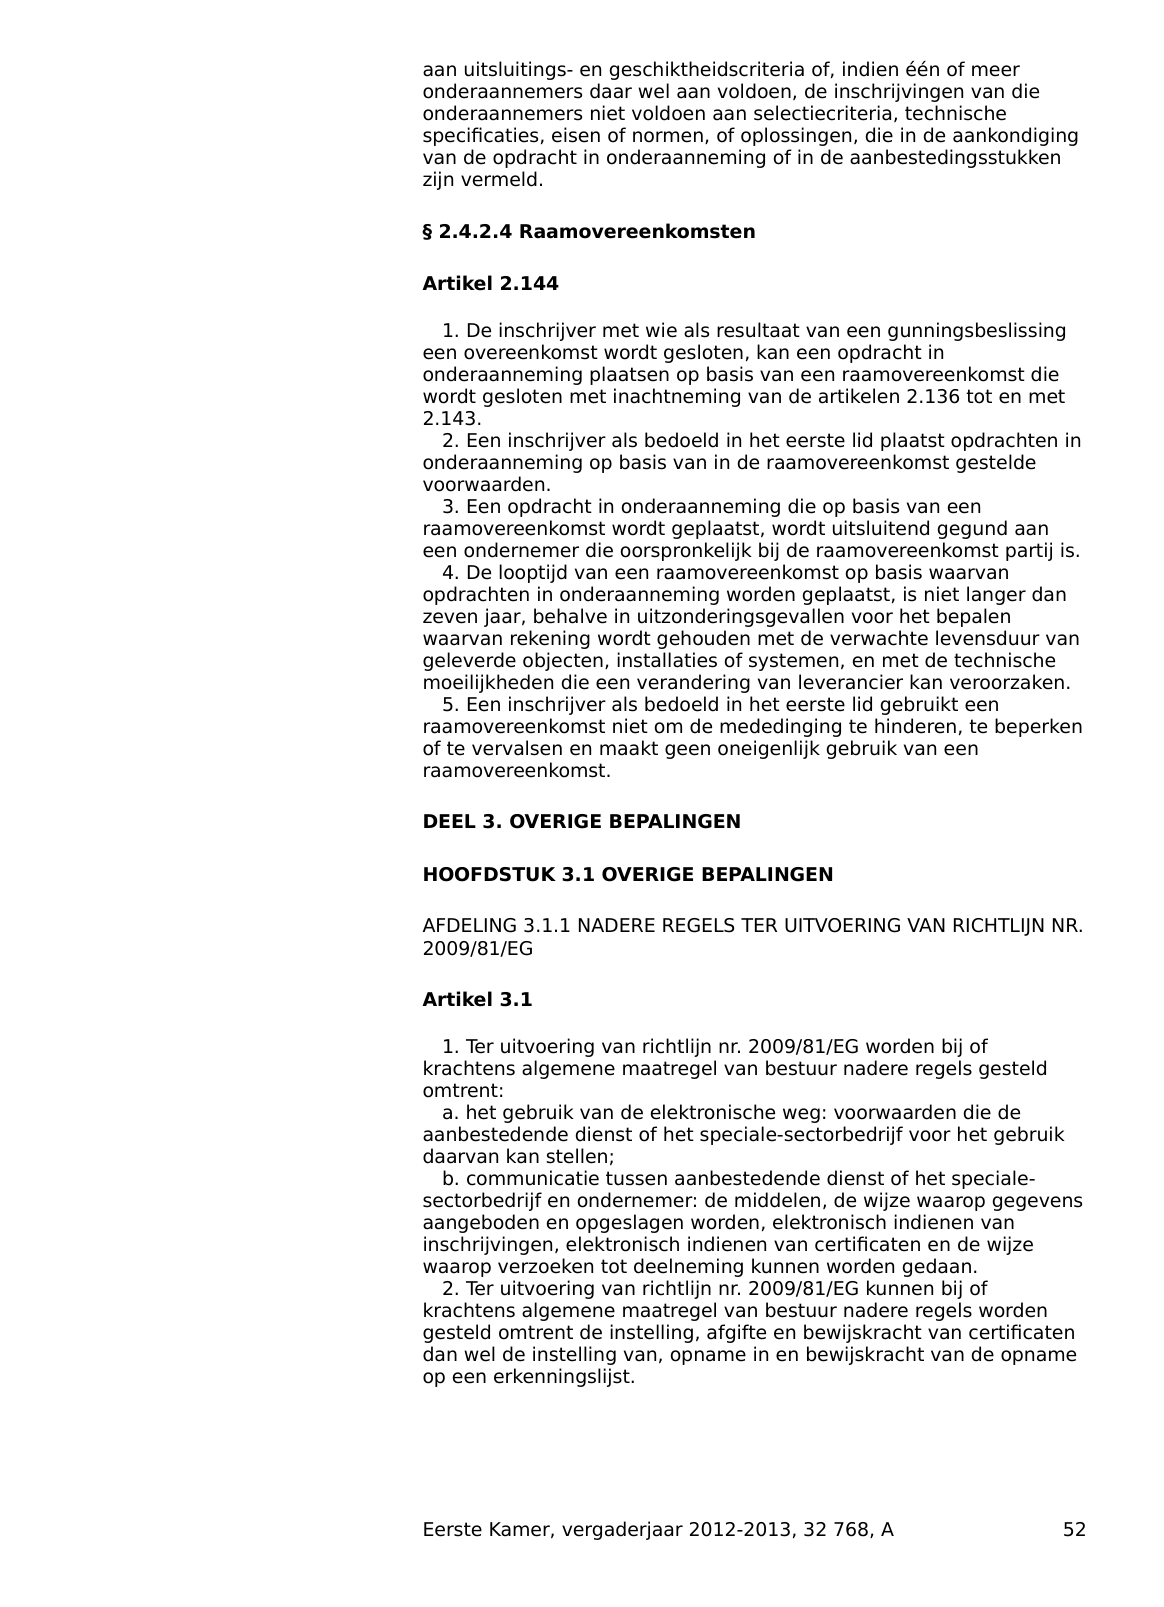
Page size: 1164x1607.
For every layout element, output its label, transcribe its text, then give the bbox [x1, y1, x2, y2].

subtitle § 2.4.2.4 Raamovereenkomsten [422, 221, 1087, 243]
subtitle DEEL 3. OVERIGE BEPALINGEN [422, 811, 1087, 833]
text 2. Een inschrijver als bedoeld in het eerste lid plaatst opdrachten in onderaanneming op basis van in de raamovereenkomst gestelde voorwaarden. [422, 430, 1087, 496]
text 4. De looptijd van een raamovereenkomst op basis waarvan opdrachten in onderaanneming worden geplaatst, is niet langer dan zeven jaar, behalve in uitzonderingsgevallen voor het bepalen waarvan rekening wordt gehouden met de verwachte levensduur van geleverde objecten, installaties of systemen, en met de technische moeilijkheden die een verandering van leverancier kan veroorzaken. [422, 562, 1087, 693]
subtitle HOOFDSTUK 3.1 OVERIGE BEPALINGEN [422, 863, 1087, 885]
text 1. De inschrijver met wie als resultaat van een gunningsbeslissing een overeenkomst wordt gesloten, kan een opdracht in onderaanneming plaatsen op basis van een raamovereenkomst die wordt gesloten met inachtneming van de artikelen 2.136 tot en met 2.143. [422, 320, 1087, 430]
text 2. Ter uitvoering van richtlijn nr. 2009/81/EG kunnen bij of krachtens algemene maatregel van bestuur nadere regels worden gesteld omtrent de instelling, afgifte en bewijskracht van certificaten dan wel de instelling van, opname in en bewijskracht van de opname op een erkenningslijst. [422, 1278, 1087, 1388]
text a. het gebruik van de elektronische weg: voorwaarden die de aanbestedende dienst of het speciale-sectorbedrijf voor het gebruik daarvan kan stellen; [422, 1102, 1087, 1168]
text b. communicatie tussen aanbestedende dienst of het speciale-sectorbedrijf en ondernemer: de middelen, de wijze waarop gegevens aangeboden en opgeslagen worden, elektronisch indienen van inschrijvingen, elektronisch indienen van certificaten en de wijze waarop verzoeken tot deelneming kunnen worden gedaan. [422, 1168, 1087, 1278]
subtitle Artikel 3.1 [422, 989, 1087, 1011]
subtitle AFDELING 3.1.1 NADERE REGELS TER UITVOERING VAN RICHTLIJN NR. 2009/81/EG [422, 915, 1087, 959]
text aan uitsluitings- en geschiktheidscriteria of, indien één of meer onderaannemers daar wel aan voldoen, de inschrijvingen van die onderaannemers niet voldoen aan selectiecriteria, technische specificaties, eisen of normen, of oplossingen, die in de aankondiging van de opdracht in onderaanneming of in de aanbestedingsstukken zijn vermeld. [422, 59, 1087, 191]
text 1. Ter uitvoering van richtlijn nr. 2009/81/EG worden bij of krachtens algemene maatregel van bestuur nadere regels gesteld omtrent: [422, 1036, 1087, 1102]
text 5. Een inschrijver als bedoeld in het eerste lid gebruikt een raamovereenkomst niet om de mededinging te hinderen, te beperken of te vervalsen en maakt geen oneigenlijk gebruik van een raamovereenkomst. [422, 693, 1087, 781]
subtitle Artikel 2.144 [422, 273, 1087, 295]
text 3. Een opdracht in onderaanneming die op basis van een raamovereenkomst wordt geplaatst, wordt uitsluitend gegund aan een ondernemer die oorspronkelijk bij de raamovereenkomst partij is. [422, 496, 1087, 562]
